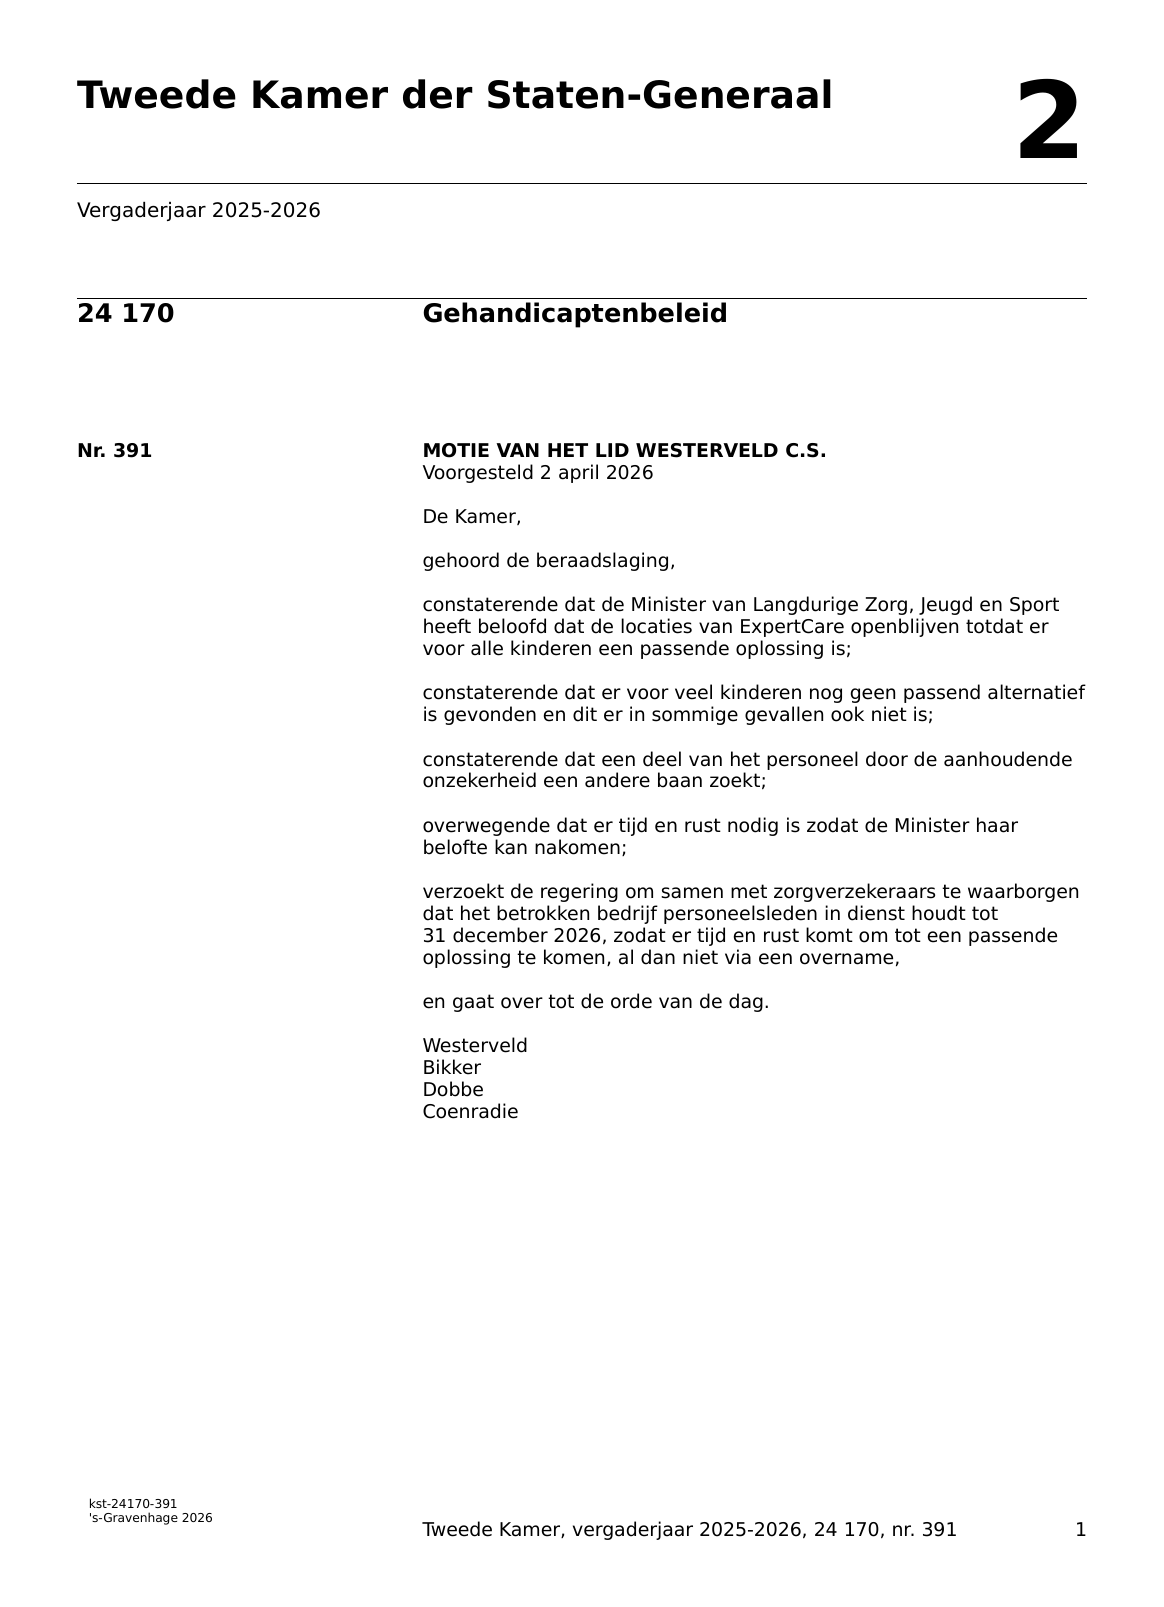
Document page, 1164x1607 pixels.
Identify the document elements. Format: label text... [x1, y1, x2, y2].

table_header Tweede Kamer der Staten-Generaal [77, 59, 886, 183]
table_header 2 [886, 59, 1087, 183]
table_cell Vergaderjaar 2025-2026 [77, 184, 1087, 298]
text gehoord de beraadslaging, [422, 550, 1087, 572]
text overwegende dat er tijd en rust nodig is zodat de Minister haar belofte kan nakomen; [422, 814, 1087, 858]
text constaterende dat een deel van het personeel door de aanhoudende onzekerheid een andere baan zoekt; [422, 748, 1087, 792]
text Bikker [422, 1057, 1087, 1079]
text Dobbe [422, 1079, 1087, 1101]
subtitle Nr. 391 MOTIE VAN HET LID WESTERVELD C.S. [77, 440, 1087, 462]
text constaterende dat de Minister van Langdurige Zorg, Jeugd en Sport heeft beloofd dat de locaties van ExpertCare openblijven totdat er voor alle kinderen een passende oplossing is; [422, 594, 1087, 660]
text 's-Gravenhage 2026 [88, 1511, 323, 1525]
text verzoekt de regering om samen met zorgverzekeraars te waarborgen dat het betrokken bedrijf personeelsleden in dienst houdt tot 31 december 2026, zodat er tijd en rust komt om tot een passende oplossing te komen, al dan niet via een overname, [422, 881, 1087, 969]
text Coenradie [422, 1101, 1087, 1123]
subtitle 24 170 Gehandicaptenbeleid [77, 299, 1087, 329]
text De Kamer, [422, 506, 1087, 528]
text Westerveld [422, 1035, 1087, 1057]
text kst-24170-391 [88, 1497, 323, 1511]
text constaterende dat er voor veel kinderen nog geen passend alternatief is gevonden en dit er in sommige gevallen ook niet is; [422, 682, 1087, 726]
text Voorgesteld 2 april 2026 [422, 462, 1087, 484]
text en gaat over tot de orde van de dag. [422, 991, 1087, 1013]
